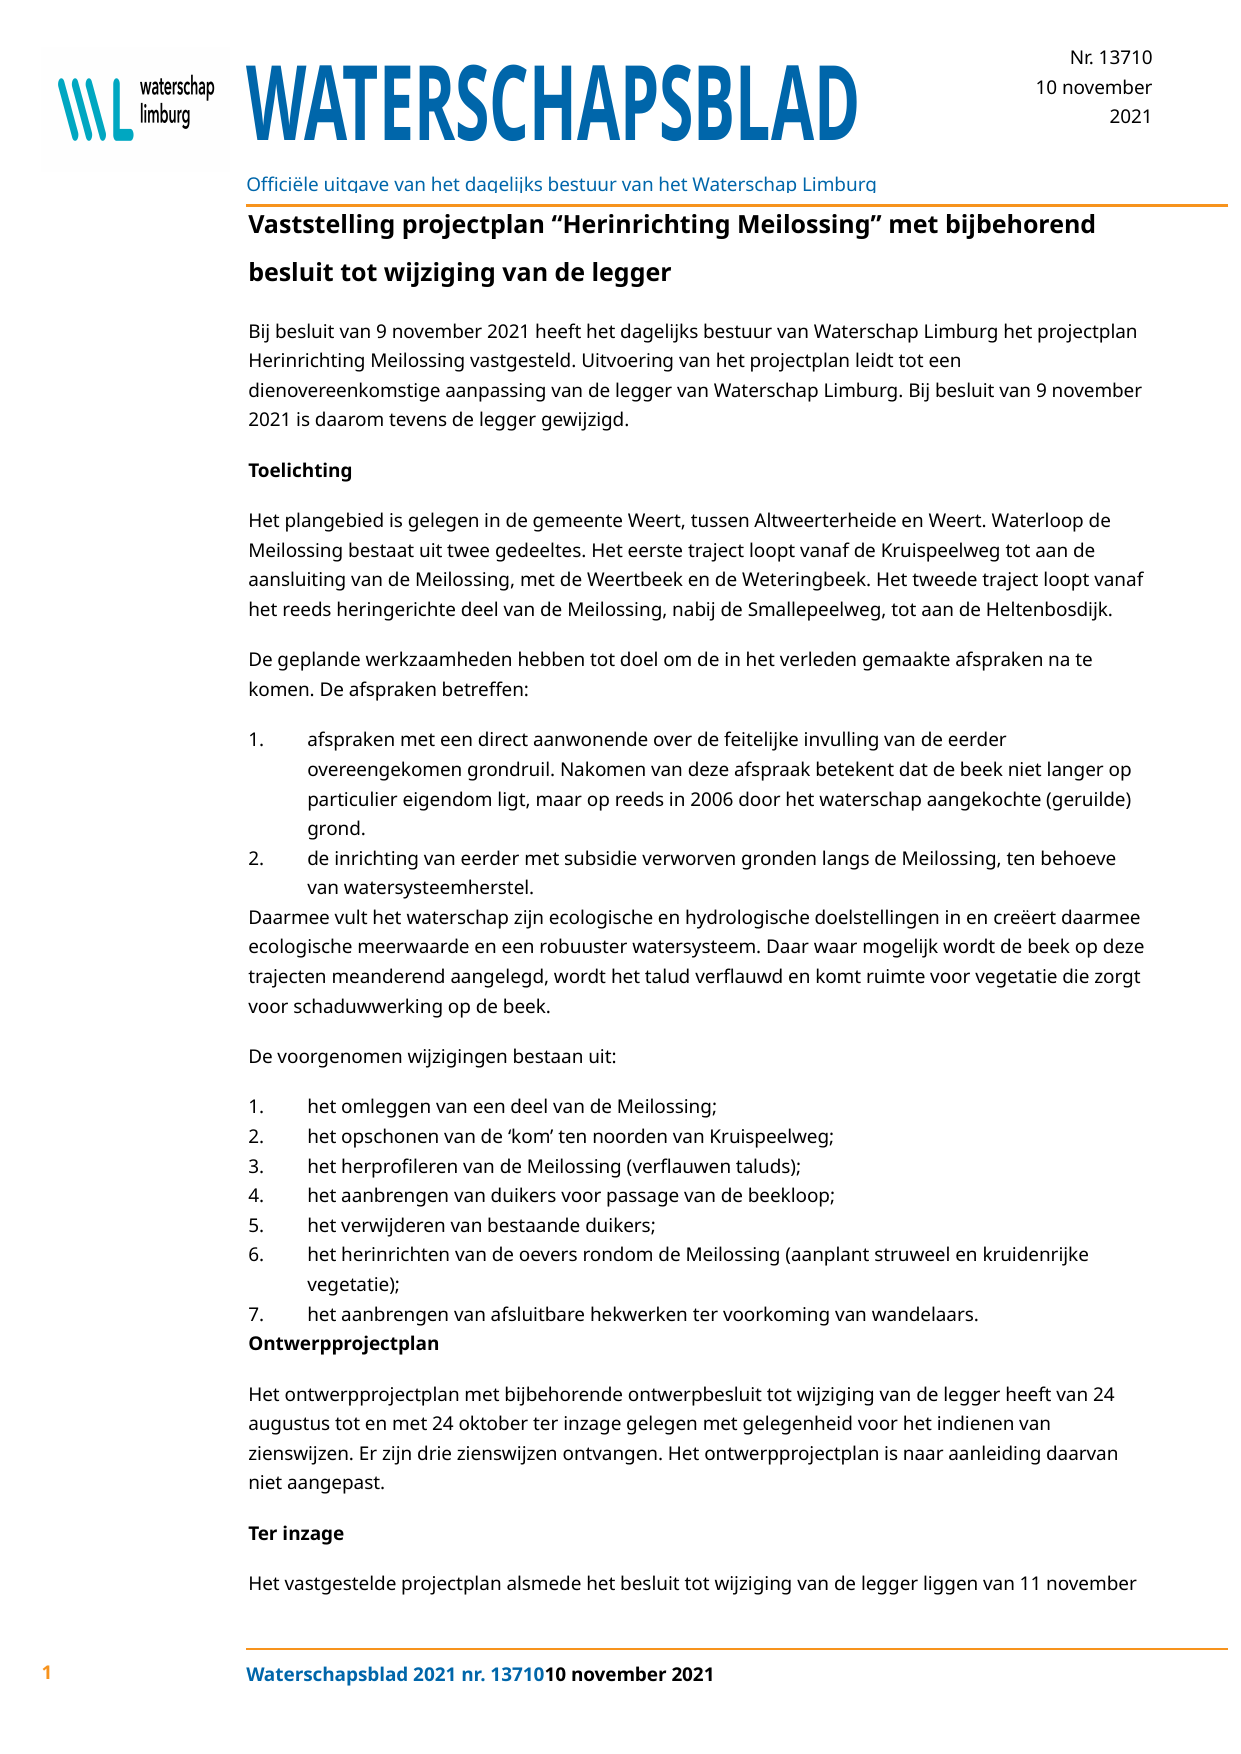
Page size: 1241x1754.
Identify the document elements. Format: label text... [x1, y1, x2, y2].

text Vaststelling projectplan “Herinrichting Meilossing” met bijbehorend besluit tot wijziging van de legger [248, 207, 1152, 288]
text De voorgenomen wijzigingen bestaan uit: [248, 1043, 1152, 1069]
text Het vastgestelde projectplan alsmede het besluit tot wijziging van de legger liggen van 11 november [248, 1570, 1152, 1596]
list het opschonen van de ‘kom’ ten noorden van Kruispeelweg; [248, 1123, 1152, 1149]
list het verwijderen van bestaande duikers; [248, 1212, 1152, 1238]
text Toelichting [248, 457, 1152, 483]
list het herinrichten van de oevers rondom de Meilossing (aanplant struweel en kruidenrijke vegetatie); [248, 1242, 1152, 1297]
text Ontwerpprojectplan [248, 1330, 1152, 1356]
text Bij besluit van 9 november 2021 heeft het dagelijks bestuur van Waterschap Limburg het projectplan Herinrichting Meilossing vastgesteld. Uitvoering van het projectplan leidt tot een dienovereenkomstige aanpassing van de legger van Waterschap Limburg. Bij besluit van 9 november 2021 is daarom tevens de legger gewijzigd. [248, 318, 1152, 432]
list de inrichting van eerder met subsidie verworven gronden langs de Meilossing, ten behoeve van watersysteemherstel. [248, 845, 1152, 900]
list het aanbrengen van afsluitbare hekwerken ter voorkoming van wandelaars. [248, 1301, 1152, 1327]
list het aanbrengen van duikers voor passage van de beekloop; [248, 1182, 1152, 1208]
text Daarmee vult het waterschap zijn ecologische en hydrologische doelstellingen in en creëert daarmee ecologische meerwaarde en een robuuster watersysteem. Daar waar mogelijk wordt de beek op deze trajecten meanderend aangelegd, wordt het talud verflauwd en komt ruimte voor vegetatie die zorgt voor schaduwwerking op de beek. [248, 904, 1152, 1019]
text De geplande werkzaamheden hebben tot doel om de in het verleden gemaakte afspraken na te komen. De afspraken betreffen: [248, 647, 1152, 702]
text Het plangebied is gelegen in de gemeente Weert, tussen Altweerterheide en Weert. Waterloop de Meilossing bestaat uit twee gedeeltes. Het eerste traject loopt vanaf de Kruispeelweg tot aan de aansluiting van de Meilossing, met de Weertbeek en de Weteringbeek. Het tweede traject loopt vanaf het reeds heringerichte deel van de Meilossing, nabij de Smallepeelweg, tot aan de Heltenbosdijk. [248, 507, 1152, 622]
list het omleggen van een deel van de Meilossing; [248, 1094, 1152, 1119]
text Ter inzage [248, 1520, 1152, 1546]
picture [41, 47, 231, 172]
text Het ontwerpprojectplan met bijbehorende ontwerpbesluit tot wijziging van de legger heeft van 24 augustus tot en met 24 oktober ter inzage gelegen met gelegenheid voor het indienen van zienswijzen. Er zijn drie zienswijzen ontvangen. Het ontwerpprojectplan is naar aanleiding daarvan niet aangepast. [248, 1381, 1152, 1495]
list het herprofileren van de Meilossing (verflauwen taluds); [248, 1153, 1152, 1179]
list afspraken met een direct aanwonende over de feitelijke invulling van de eerder overeengekomen grondruil. Nakomen van deze afspraak betekent dat de beek niet langer op particulier eigendom ligt, maar op reeds in 2006 door het waterschap aangekochte (geruilde) grond. [248, 727, 1152, 841]
